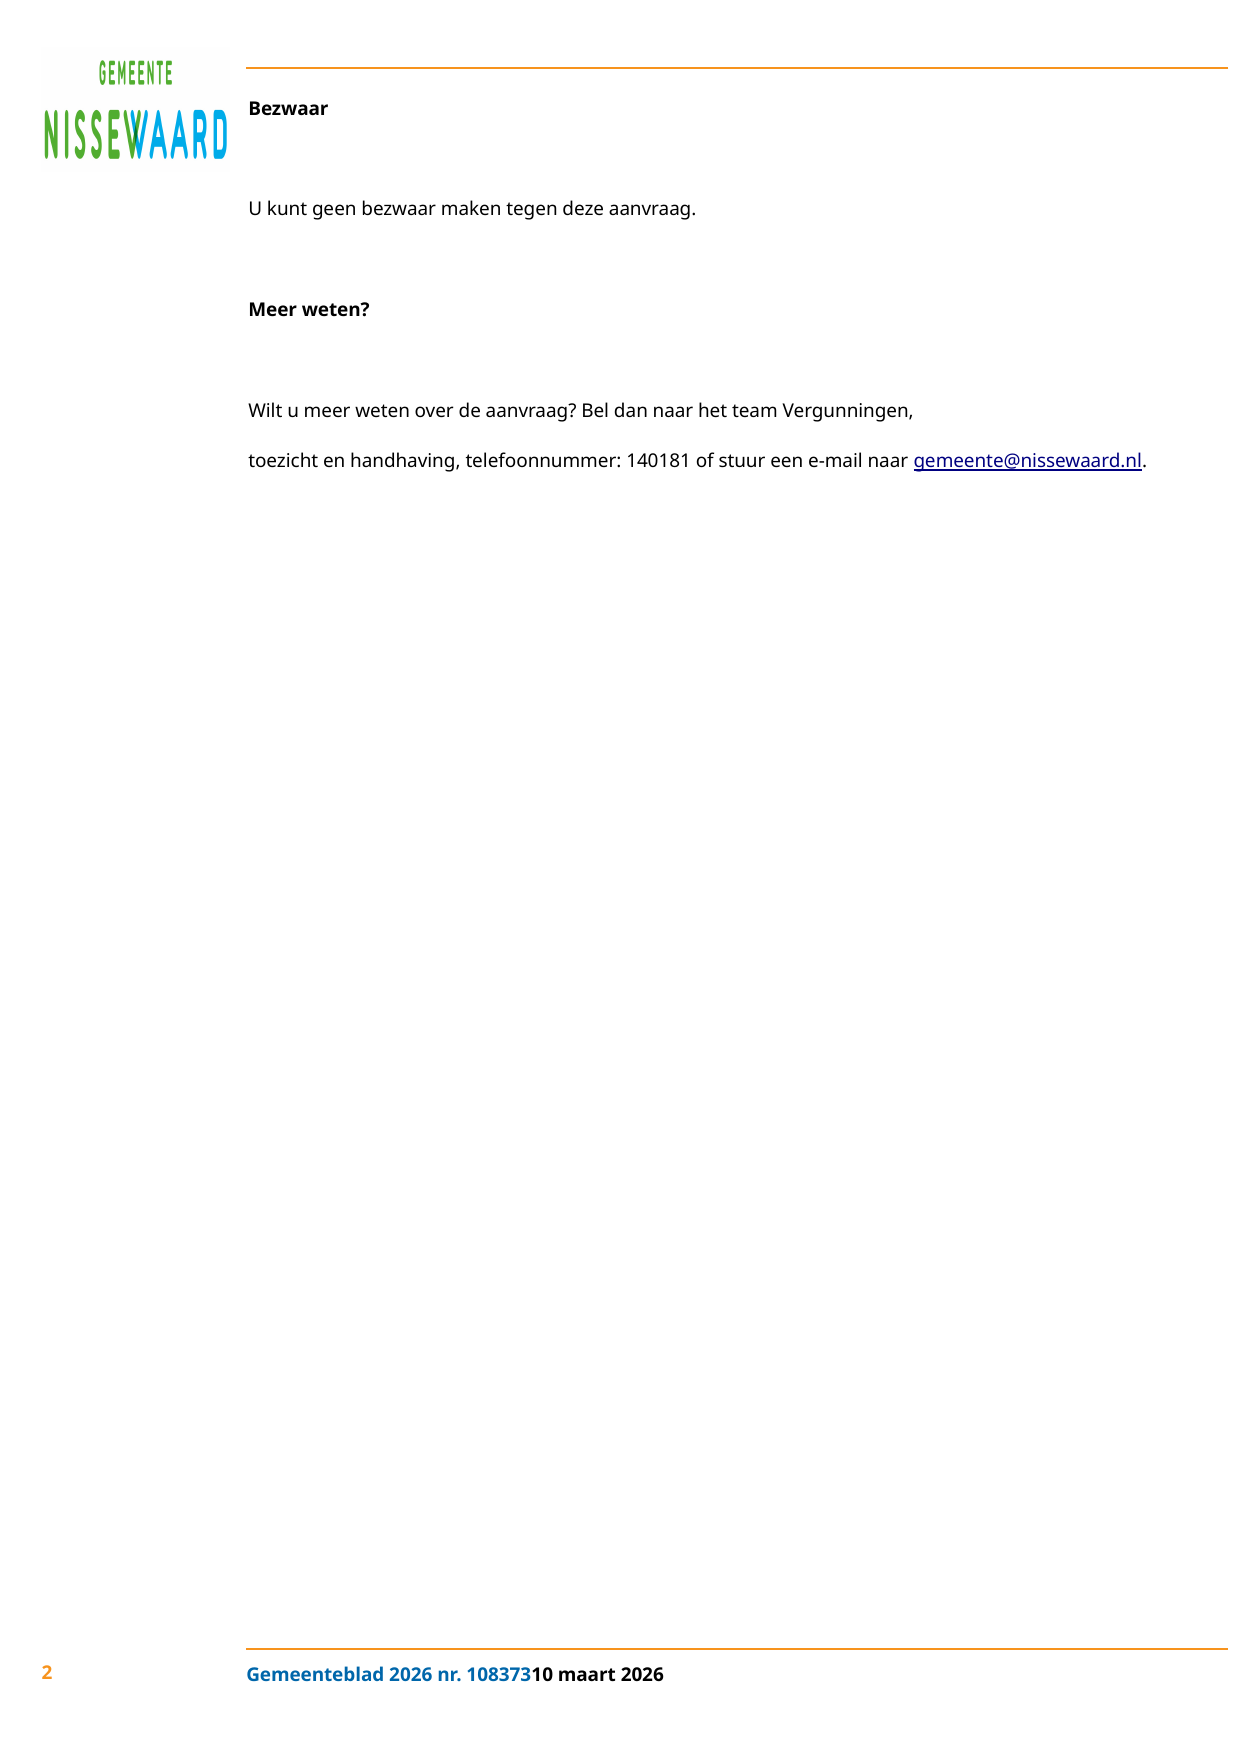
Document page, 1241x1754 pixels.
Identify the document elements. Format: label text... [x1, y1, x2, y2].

text toezicht en handhaving, telefoonnummer: 140181 of stuur een e-mail naar gemeente@nissewaard.nl. [248, 448, 1152, 473]
picture [41, 47, 231, 172]
text Wilt u meer weten over de aanvraag? Bel dan naar het team Vergunningen, [248, 397, 1152, 423]
text Meer weten? [248, 296, 1152, 322]
text Bezwaar [248, 95, 1152, 121]
text U kunt geen bezwaar maken tegen deze aanvraag. [248, 196, 1152, 221]
